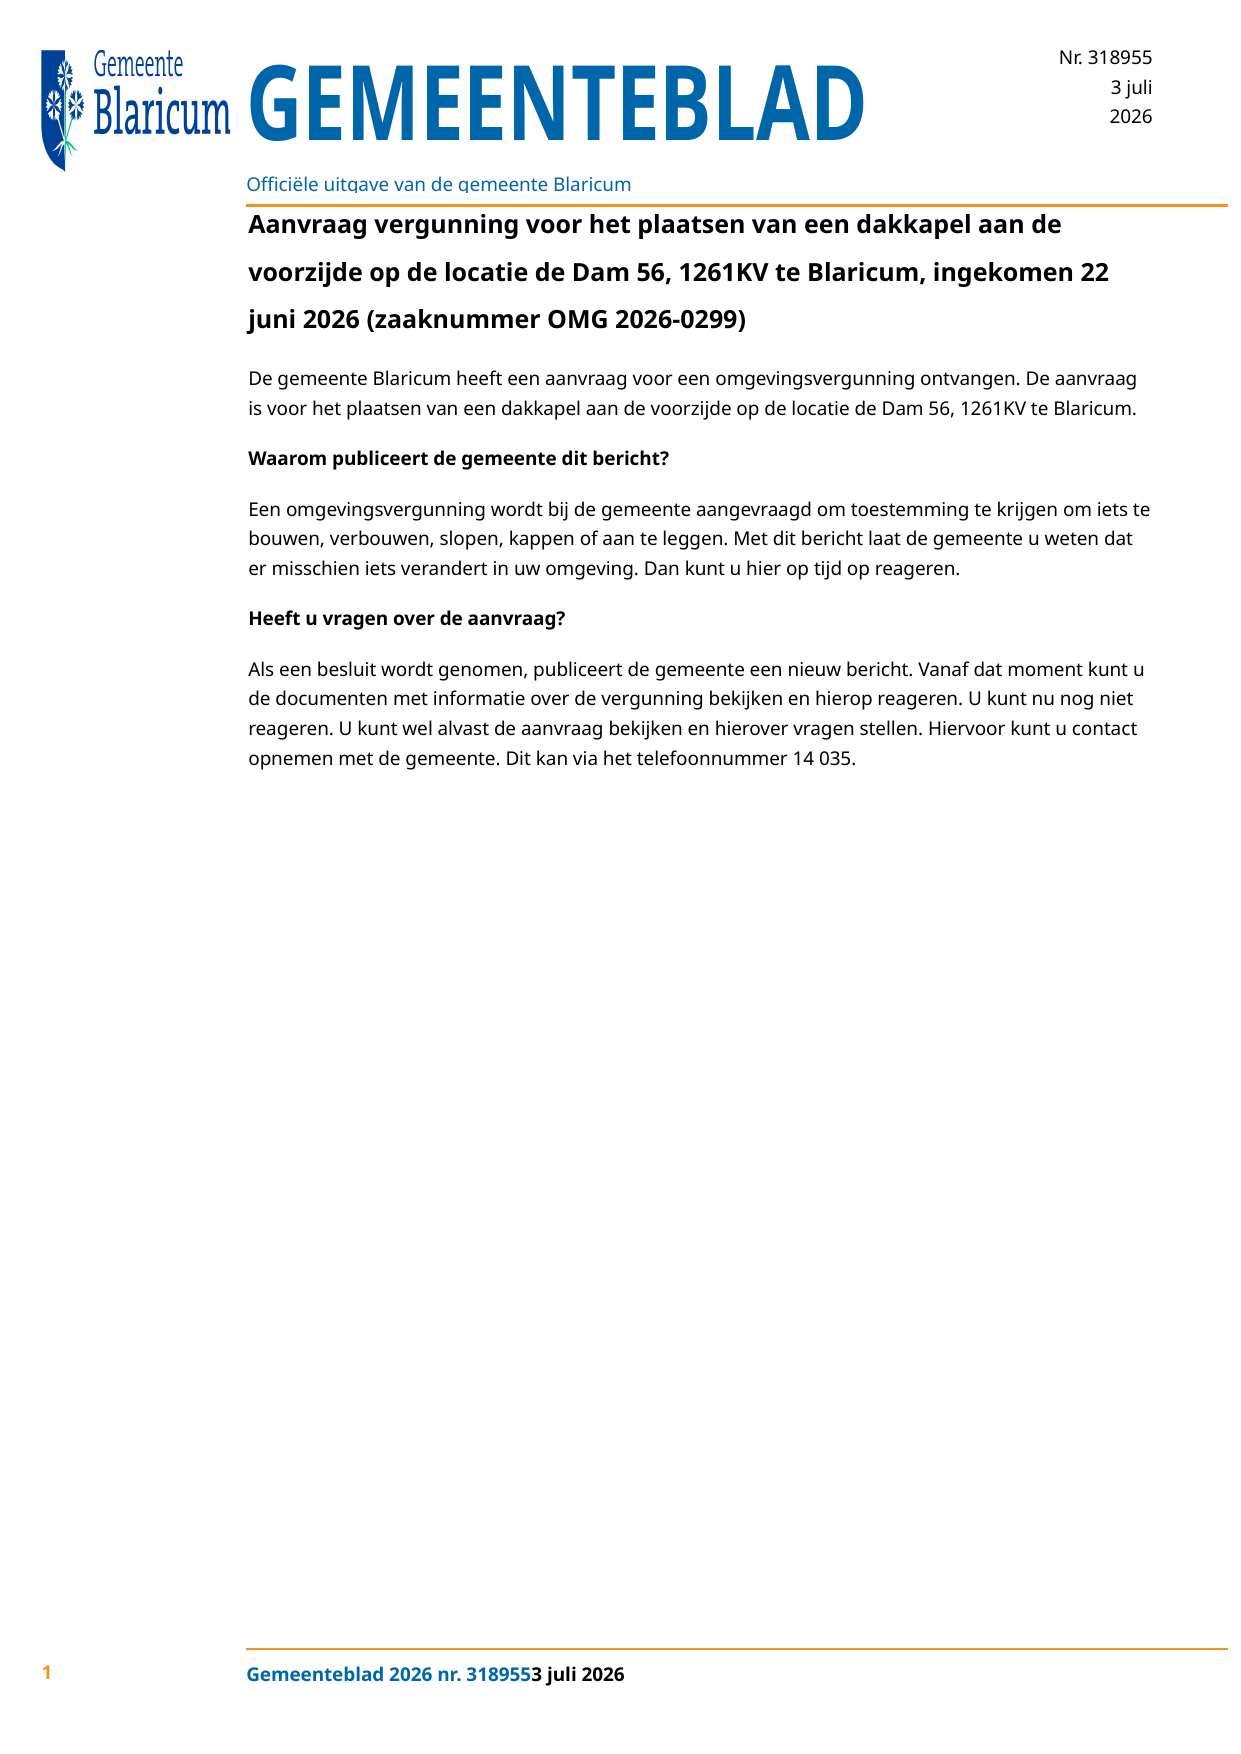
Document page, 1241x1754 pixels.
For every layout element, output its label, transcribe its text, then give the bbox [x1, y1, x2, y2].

text De gemeente Blaricum heeft een aanvraag voor een omgevingsvergunning ontvangen. De aanvraag is voor het plaatsen van een dakkapel aan de voorzijde op de locatie de Dam 56, 1261KV te Blaricum. [248, 366, 1152, 421]
text Als een besluit wordt genomen, publiceert de gemeente een nieuw bericht. Vanaf dat moment kunt u de documenten met informatie over de vergunning bekijken en hierop reageren. U kunt nu nog niet reageren. U kunt wel alvast de aanvraag bekijken en hierover vragen stellen. Hiervoor kunt u contact opnemen met de gemeente. Dit kan via het telefoonnummer 14 035. [248, 656, 1152, 770]
picture [41, 47, 231, 172]
text Een omgevingsvergunning wordt bij de gemeente aangevraagd om toestemming te krijgen om iets te bouwen, verbouwen, slopen, kappen of aan te leggen. Met dit bericht laat de gemeente u weten dat er misschien iets verandert in uw omgeving. Dan kunt u hier op tijd op reageren. [248, 496, 1152, 581]
text Aanvraag vergunning voor het plaatsen van een dakkapel aan de voorzijde op de locatie de Dam 56, 1261KV te Blaricum, ingekomen 22 juni 2026 (zaaknummer OMG 2026-0299) [248, 207, 1152, 336]
text Waarom publiceert de gemeente dit bericht? [248, 446, 1152, 471]
text Heeft u vragen over de aanvraag? [248, 606, 1152, 631]
